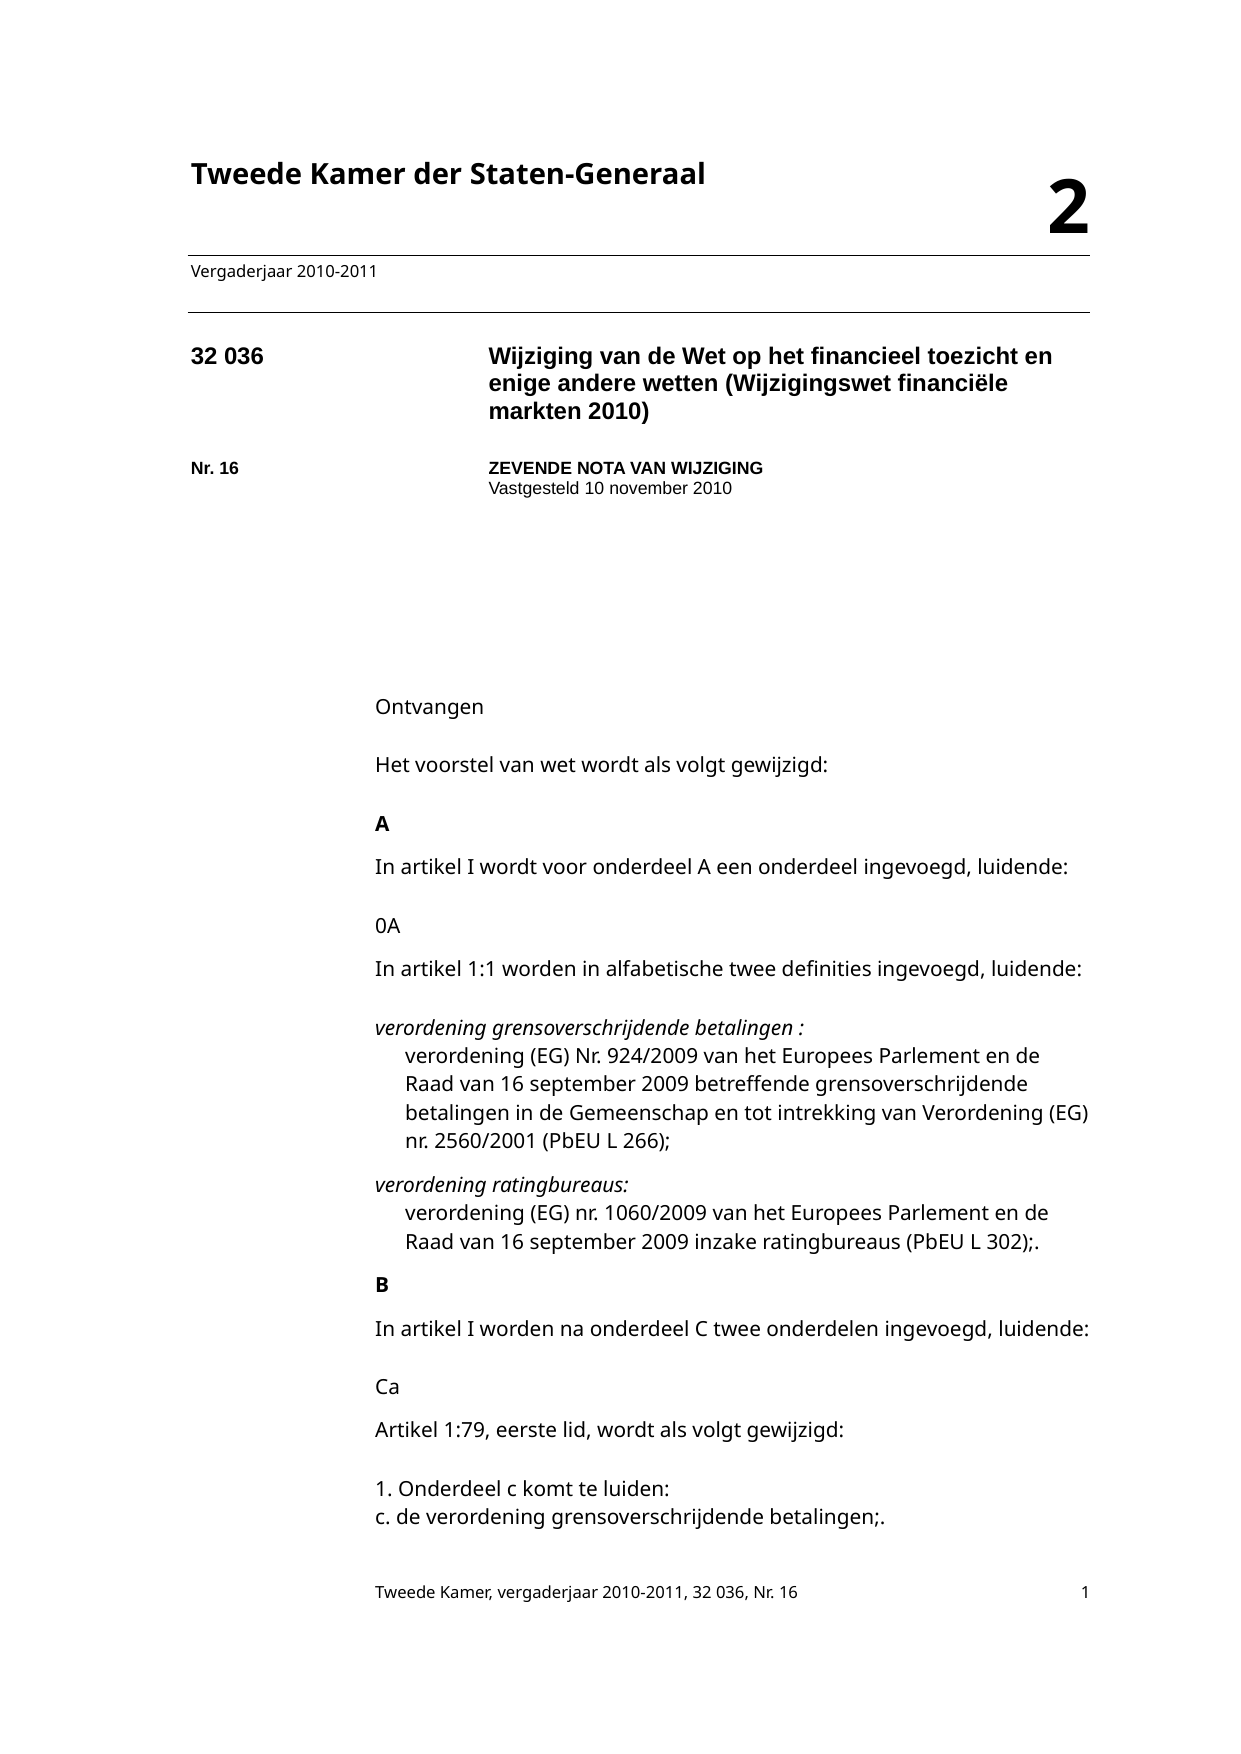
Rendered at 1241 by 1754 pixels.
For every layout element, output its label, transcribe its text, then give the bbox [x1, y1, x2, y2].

text Het voorstel van wet wordt als volgt gewijzigd: [375, 751, 1090, 779]
text 0A [375, 911, 1090, 939]
table_cell ZEVENDE NOTA VAN WIJZIGING Vastgesteld 10 november 2010 [485, 455, 1090, 573]
table_cell [485, 256, 1090, 312]
text Ca [375, 1372, 1090, 1401]
text verordening grensoverschrijdende betalingen : [375, 1013, 1090, 1041]
text A [375, 809, 1090, 837]
text B [375, 1270, 1090, 1299]
text verordening (EG) nr. 1060/2009 van het Europees Parlement en de Raad van 16 september 2009 inzake ratingbureaus (PbEU L 302);. [405, 1198, 1090, 1255]
table_cell 32 036 [188, 339, 485, 454]
table_cell Wijziging van de Wet op het financieel toezicht en enige andere wetten (Wijzigingswet financiële markten 2010) [485, 339, 1090, 454]
table_cell Nr. 16 [188, 455, 485, 573]
table_cell [485, 313, 1090, 339]
text In artikel I wordt voor onderdeel A een onderdeel ingevoegd, luidende: [375, 852, 1090, 881]
text 1. Onderdeel c komt te luiden: [375, 1474, 1090, 1502]
text In artikel I worden na onderdeel C twee onderdelen ingevoegd, luidende: [375, 1314, 1090, 1342]
text verordening (EG) Nr. 924/2009 van het Europees Parlement en de Raad van 16 september 2009 betreffende grensoverschrijdende betalingen in de Gemeenschap en tot intrekking van Verordening (EG) nr. 2560/2001 (PbEU L 266); [405, 1041, 1090, 1155]
text Ontvangen [375, 692, 1090, 721]
text Artikel 1:79, eerste lid, wordt als volgt gewijzigd: [375, 1416, 1090, 1444]
table_cell Vergaderjaar 2010-2011 [188, 256, 485, 312]
table_cell [188, 313, 485, 339]
table_header Tweede Kamer der Staten-Generaal [188, 150, 909, 255]
text c. de verordening grensoverschrijdende betalingen;. [375, 1502, 1090, 1531]
table_header 2 [910, 150, 1090, 255]
text In artikel 1:1 worden in alfabetische twee definities ingevoegd, luidende: [375, 954, 1090, 983]
text verordening ratingbureaus: [375, 1170, 1090, 1198]
